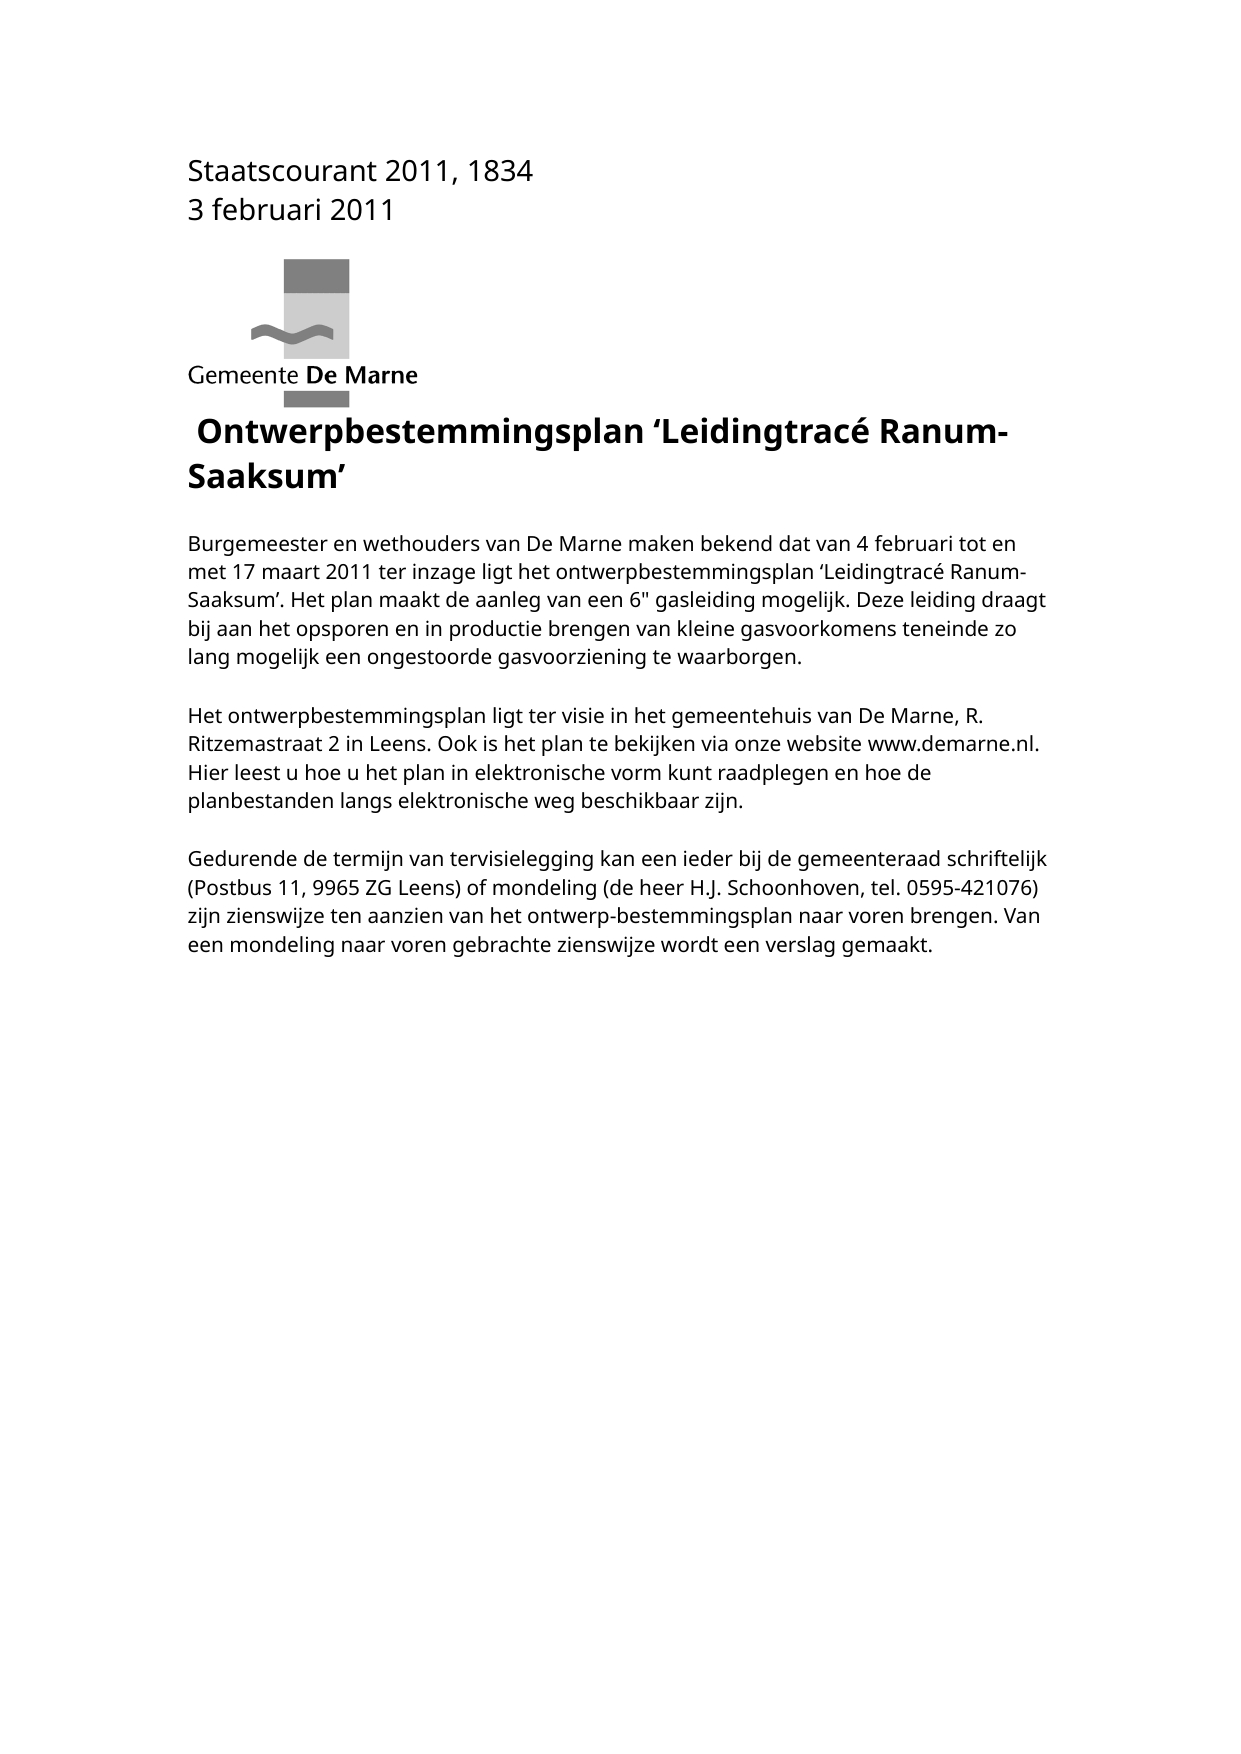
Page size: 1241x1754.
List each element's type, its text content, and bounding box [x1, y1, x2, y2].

text Staatscourant 2011, 1834 [187, 150, 1053, 190]
text 3 februari 2011 [187, 190, 1053, 229]
subtitle Ontwerpbestemmingsplan ‘Leidingtracé Ranum-Saaksum’ [187, 271, 1053, 499]
text Burgemeester en wethouders van De Marne maken bekend dat van 4 februari tot en met 17 maart 2011 ter inzage ligt het ontwerpbestemmingsplan ‘Leidingtracé Ranum-Saaksum’. Het plan maakt de aanleg van een 6" gasleiding mogelijk. Deze leiding draagt bij aan het opsporen en in productie brengen van kleine gasvoorkomens teneinde zo lang mogelijk een ongestoorde gasvoorziening te waarborgen. [187, 529, 1053, 671]
text Het ontwerpbestemmingsplan ligt ter visie in het gemeentehuis van De Marne, R. Ritzemastraat 2 in Leens. Ook is het plan te bekijken via onze website www.demarne.nl. Hier leest u hoe u het plan in elektronische vorm kunt raadplegen en hoe de planbestanden langs elektronische weg beschikbaar zijn. [187, 701, 1053, 814]
text Gedurende de termijn van tervisielegging kan een ieder bij de gemeenteraad schriftelijk (Postbus 11, 9965 ZG Leens) of mondeling (de heer H.J. Schoonhoven, tel. 0595-421076) zijn zienswijze ten aanzien van het ontwerp-bestemmingsplan naar voren brengen. Van een mondeling naar voren gebrachte zienswijze wordt een verslag gemaakt. [187, 844, 1053, 958]
picture [187, 258, 418, 408]
